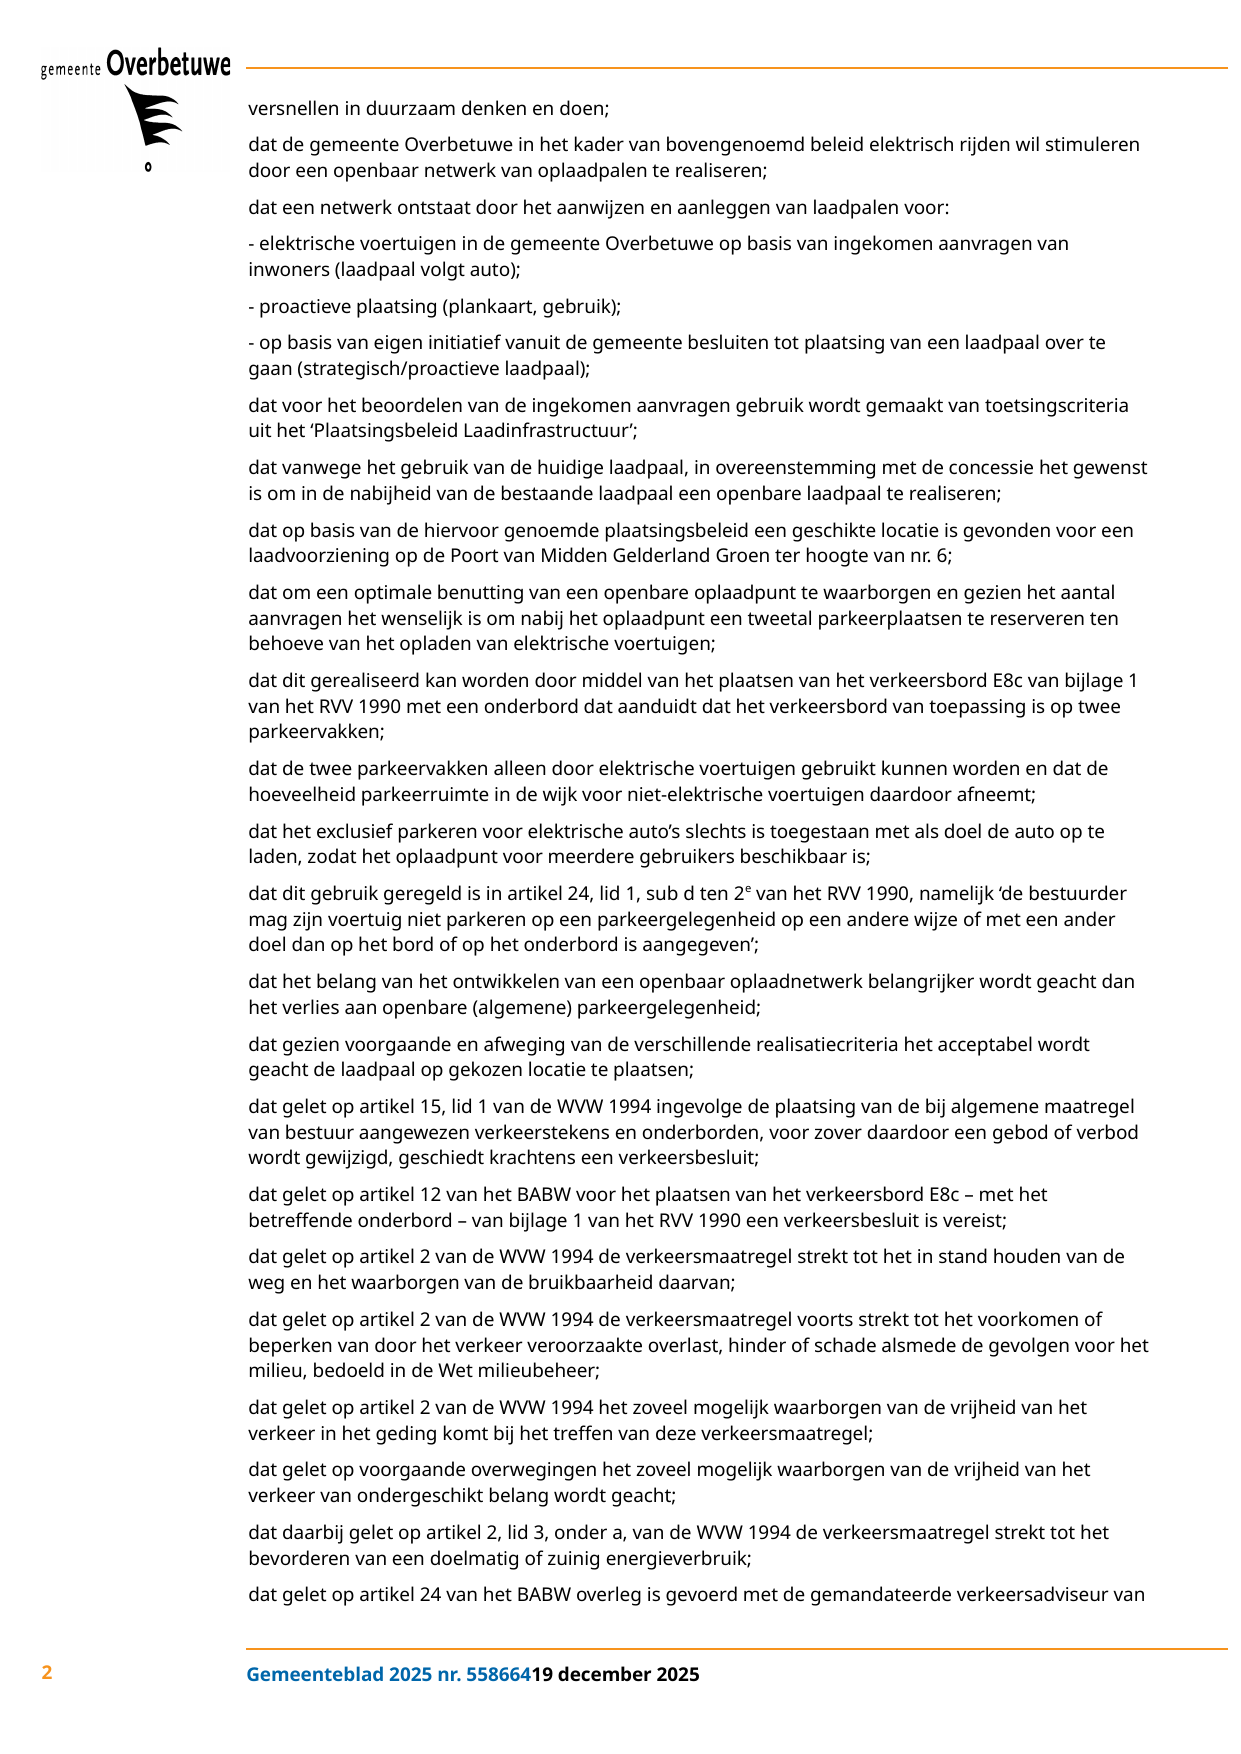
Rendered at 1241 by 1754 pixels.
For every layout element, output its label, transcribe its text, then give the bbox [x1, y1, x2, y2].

text dat gelet op artikel 2 van de WVW 1994 de verkeersmaatregel strekt tot het in stand houden van de weg en het waarborgen van de bruikbaarheid daarvan; [248, 1244, 1152, 1295]
text dat gelet op voorgaande overwegingen het zoveel mogelijk waarborgen van de vrijheid van het verkeer van ondergeschikt belang wordt geacht; [248, 1457, 1152, 1508]
text dat gelet op artikel 12 van het BABW voor het plaatsen van het verkeersbord E8c – met het betreffende onderbord – van bijlage 1 van het RVV 1990 een verkeersbesluit is vereist; [248, 1181, 1152, 1233]
text - proactieve plaatsing (plankaart, gebruik); [248, 293, 1152, 319]
text dat het belang van het ontwikkelen van een openbaar oplaadnetwerk belangrijker wordt geacht dan het verlies aan openbare (algemene) parkeergelegenheid; [248, 968, 1152, 1020]
text dat op basis van de hiervoor genoemde plaatsingsbeleid een geschikte locatie is gevonden voor een laadvoorziening op de Poort van Midden Gelderland Groen ter hoogte van nr. 6; [248, 517, 1152, 568]
text - elektrische voertuigen in de gemeente Overbetuwe op basis van ingekomen aanvragen van inwoners (laadpaal volgt auto); [248, 231, 1152, 282]
text dat gelet op artikel 24 van het BABW overleg is gevoerd met de gemandateerde verkeersadviseur van [248, 1581, 1152, 1607]
text dat gezien voorgaande en afweging van de verschillende realisatiecriteria het acceptabel wordt geacht de laadpaal op gekozen locatie te plaatsen; [248, 1031, 1152, 1082]
text dat het exclusief parkeren voor elektrische auto’s slechts is toegestaan met als doel de auto op te laden, zodat het oplaadpunt voor meerdere gebruikers beschikbaar is; [248, 818, 1152, 869]
text dat een netwerk ontstaat door het aanwijzen en aanleggen van laadpalen voor: [248, 194, 1152, 219]
text dat dit gerealiseerd kan worden door middel van het plaatsen van het verkeersbord E8c van bijlage 1 van het RVV 1990 met een onderbord dat aanduidt dat het verkeersbord van toepassing is op twee parkeervakken; [248, 667, 1152, 744]
text dat om een optimale benutting van een openbare oplaadpunt te waarborgen en gezien het aantal aanvragen het wenselijk is om nabij het oplaadpunt een tweetal parkeerplaatsen te reserveren ten behoeve van het opladen van elektrische voertuigen; [248, 579, 1152, 656]
text dat de twee parkeervakken alleen door elektrische voertuigen gebruikt kunnen worden en dat de hoeveelheid parkeerruimte in de wijk voor niet-elektrische voertuigen daardoor afneemt; [248, 755, 1152, 807]
text dat de gemeente Overbetuwe in het kader van bovengenoemd beleid elektrisch rijden wil stimuleren door een openbaar netwerk van oplaadpalen te realiseren; [248, 131, 1152, 183]
text versnellen in duurzaam denken en doen; [248, 95, 1152, 121]
text dat gelet op artikel 2 van de WVW 1994 de verkeersmaatregel voorts strekt tot het voorkomen of beperken van door het verkeer veroorzaakte overlast, hinder of schade alsmede de gevolgen voor het milieu, bedoeld in de Wet milieubeheer; [248, 1306, 1152, 1383]
text dat gelet op artikel 2 van de WVW 1994 het zoveel mogelijk waarborgen van de vrijheid van het verkeer in het geding komt bij het treffen van deze verkeersmaatregel; [248, 1394, 1152, 1446]
text dat dit gebruik geregeld is in artikel 24, lid 1, sub d ten 2e van het RVV 1990, namelijk ‘de bestuurder mag zijn voertuig niet parkeren op een parkeergelegenheid op een andere wijze of met een ander doel dan op het bord of op het onderbord is aangegeven’; [248, 880, 1152, 957]
text dat vanwege het gebruik van de huidige laadpaal, in overeenstemming met de concessie het gewenst is om in de nabijheid van de bestaande laadpaal een openbare laadpaal te realiseren; [248, 454, 1152, 506]
text dat voor het beoordelen van de ingekomen aanvragen gebruik wordt gemaakt van toetsingscriteria uit het ‘Plaatsingsbeleid Laadinfrastructuur’; [248, 392, 1152, 443]
text dat gelet op artikel 15, lid 1 van de WVW 1994 ingevolge de plaatsing van de bij algemene maatregel van bestuur aangewezen verkeerstekens en onderborden, voor zover daardoor een gebod of verbod wordt gewijzigd, geschiedt krachtens een verkeersbesluit; [248, 1093, 1152, 1170]
picture [41, 47, 231, 172]
text dat daarbij gelet op artikel 2, lid 3, onder a, van de WVW 1994 de verkeersmaatregel strekt tot het bevorderen van een doelmatig of zuinig energieverbruik; [248, 1519, 1152, 1570]
text - op basis van eigen initiatief vanuit de gemeente besluiten tot plaatsing van een laadpaal over te gaan (strategisch/proactieve laadpaal); [248, 329, 1152, 381]
